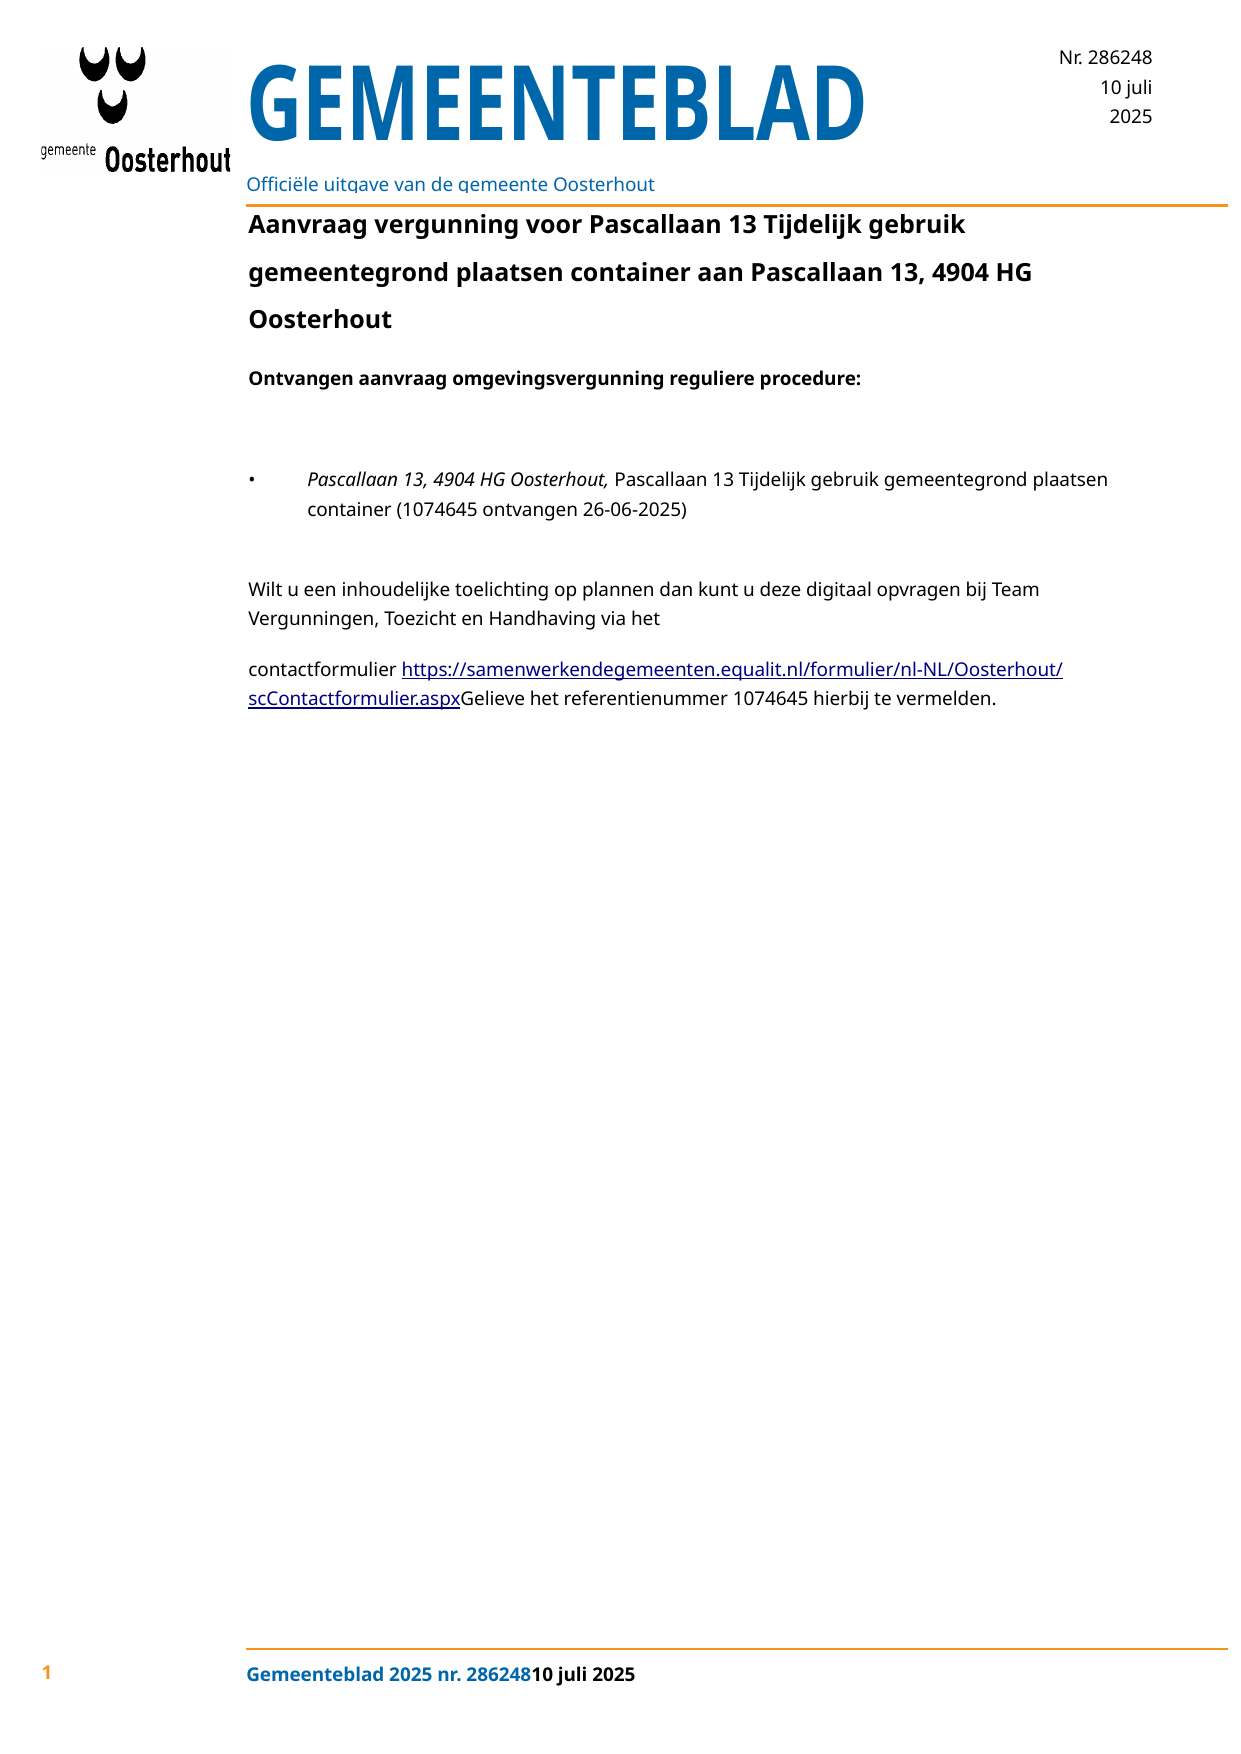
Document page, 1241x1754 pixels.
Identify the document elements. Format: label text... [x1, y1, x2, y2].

text Ontvangen aanvraag omgevingsvergunning reguliere procedure: [248, 366, 1152, 391]
text contactformulier https://samenwerkendegemeenten.equalit.nl/formulier/nl-NL/Oosterhout/scContactformulier.aspxGelieve het referentienummer 1074645 hierbij te vermelden. [248, 656, 1152, 711]
text Wilt u een inhoudelijke toelichting op plannen dan kunt u deze digitaal opvragen bij Team Vergunningen, Toezicht en Handhaving via het [248, 576, 1152, 631]
picture [41, 47, 231, 172]
text Aanvraag vergunning voor Pascallaan 13 Tijdelijk gebruik gemeentegrond plaatsen container aan Pascallaan 13, 4904 HG Oosterhout [248, 207, 1152, 336]
list Pascallaan 13, 4904 HG Oosterhout, Pascallaan 13 Tijdelijk gebruik gemeentegrond plaatsen container (1074645 ontvangen 26-06-2025) [248, 466, 1152, 522]
